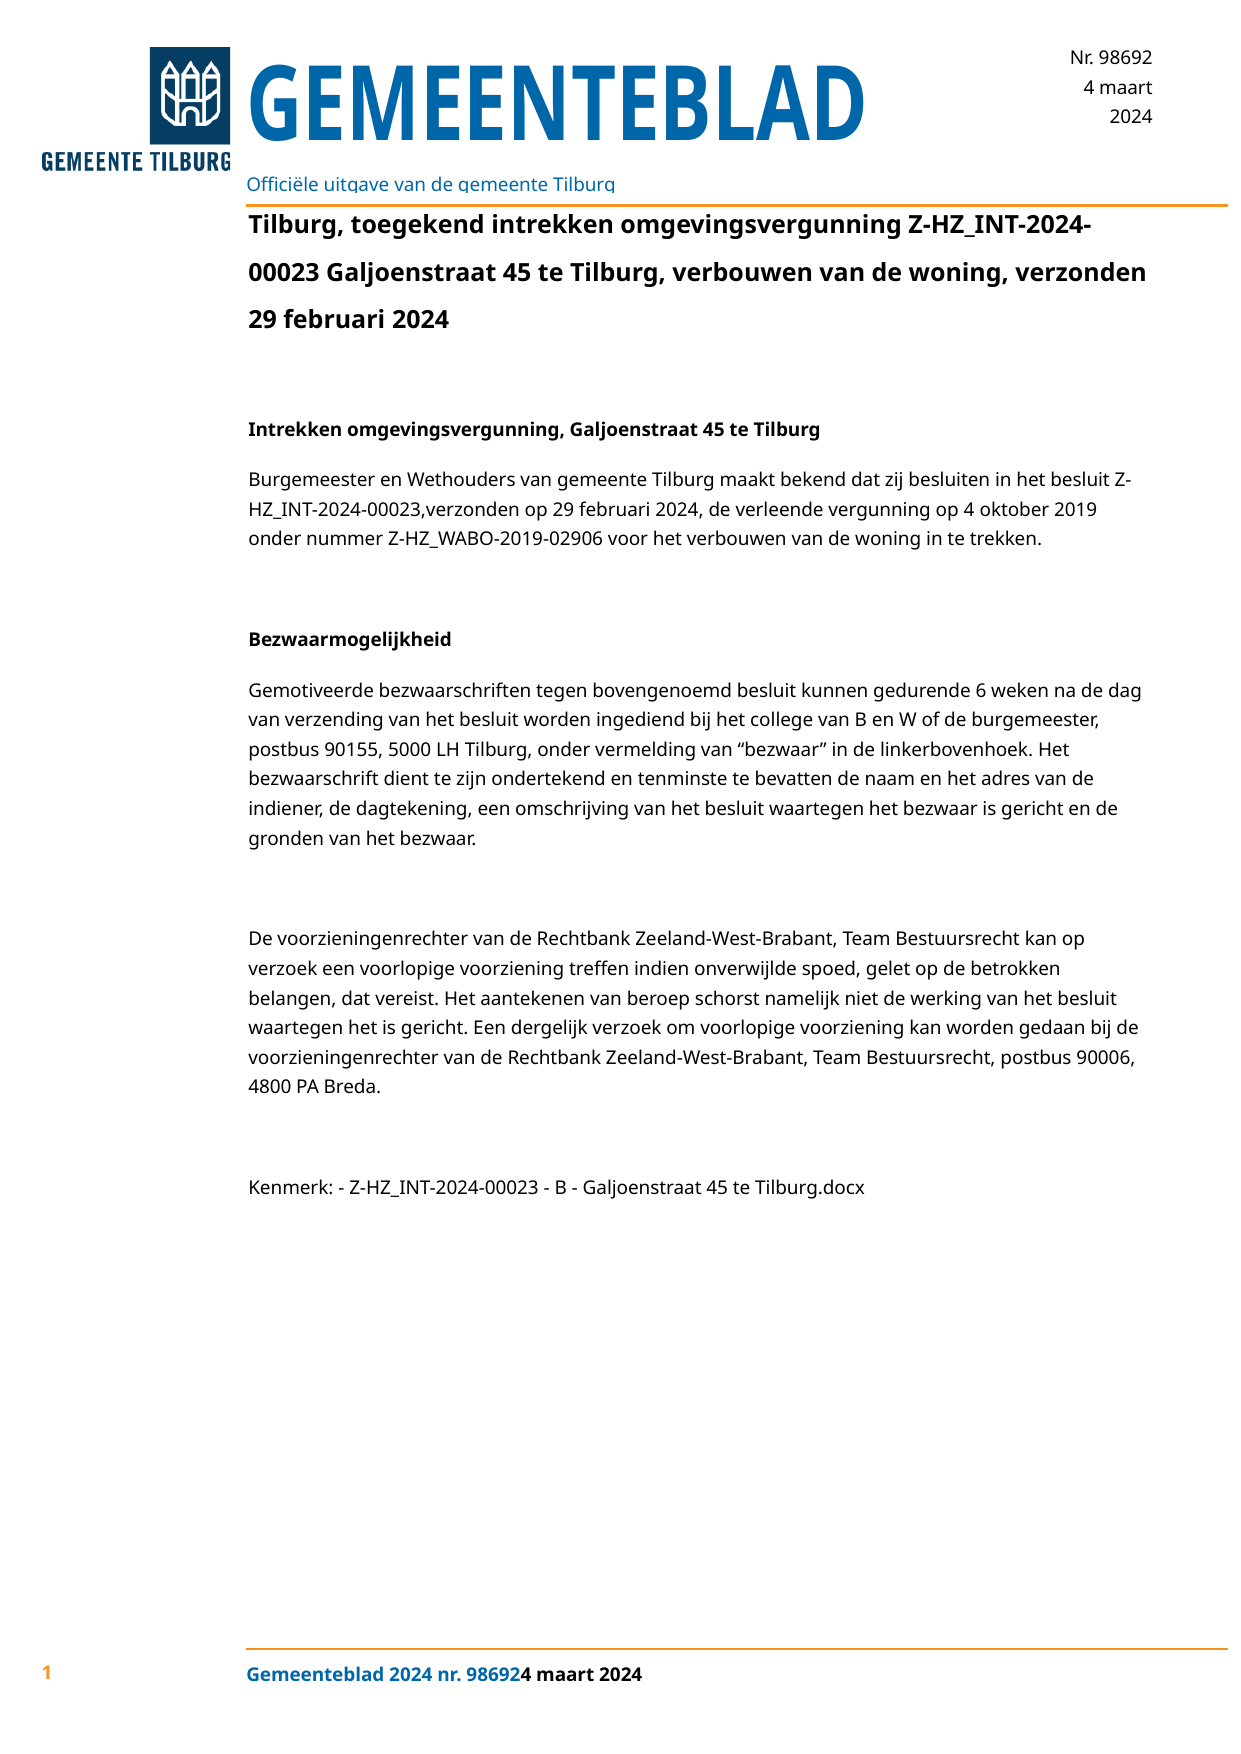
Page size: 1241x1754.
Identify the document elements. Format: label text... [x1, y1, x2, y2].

text Tilburg, toegekend intrekken omgevingsvergunning Z-HZ_INT-2024-00023 Galjoenstraat 45 te Tilburg, verbouwen van de woning, verzonden 29 februari 2024 [248, 207, 1152, 336]
text Kenmerk: - Z-HZ_INT-2024-00023 - B - Galjoenstraat 45 te Tilburg.docx [248, 1174, 1152, 1200]
text Burgemeester en Wethouders van gemeente Tilburg maakt bekend dat zij besluiten in het besluit Z-HZ_INT-2024-00023,verzonden op 29 februari 2024, de verleende vergunning op 4 oktober 2019 onder nummer Z-HZ_WABO-2019-02906 voor het verbouwen van de woning in te trekken. [248, 466, 1152, 551]
picture [41, 47, 231, 172]
text Intrekken omgevingsvergunning, Galjoenstraat 45 te Tilburg [248, 416, 1152, 442]
text Bezwaarmogelijkheid [248, 626, 1152, 652]
text Gemotiveerde bezwaarschriften tegen bovengenoemd besluit kunnen gedurende 6 weken na de dag van verzending van het besluit worden ingediend bij het college van B en W of de burgemeester, postbus 90155, 5000 LH Tilburg, onder vermelding van “bezwaar” in de linkerbovenhoek. Het bezwaarschrift dient te zijn ondertekend en tenminste te bevatten de naam en het adres van de indiener, de dagtekening, een omschrijving van het besluit waartegen het bezwaar is gericht en de gronden van het bezwaar. [248, 677, 1152, 850]
text De voorzieningenrechter van de Rechtbank Zeeland-West-Brabant, Team Bestuursrecht kan op verzoek een voorlopige voorziening treffen indien onverwijlde spoed, gelet op de betrokken belangen, dat vereist. Het aantekenen van beroep schorst namelijk niet de werking van het besluit waartegen het is gericht. Een dergelijk verzoek om voorlopige voorziening kan worden gedaan bij de voorzieningenrechter van de Rechtbank Zeeland-West-Brabant, Team Bestuursrecht, postbus 90006, 4800 PA Breda. [248, 926, 1152, 1099]
